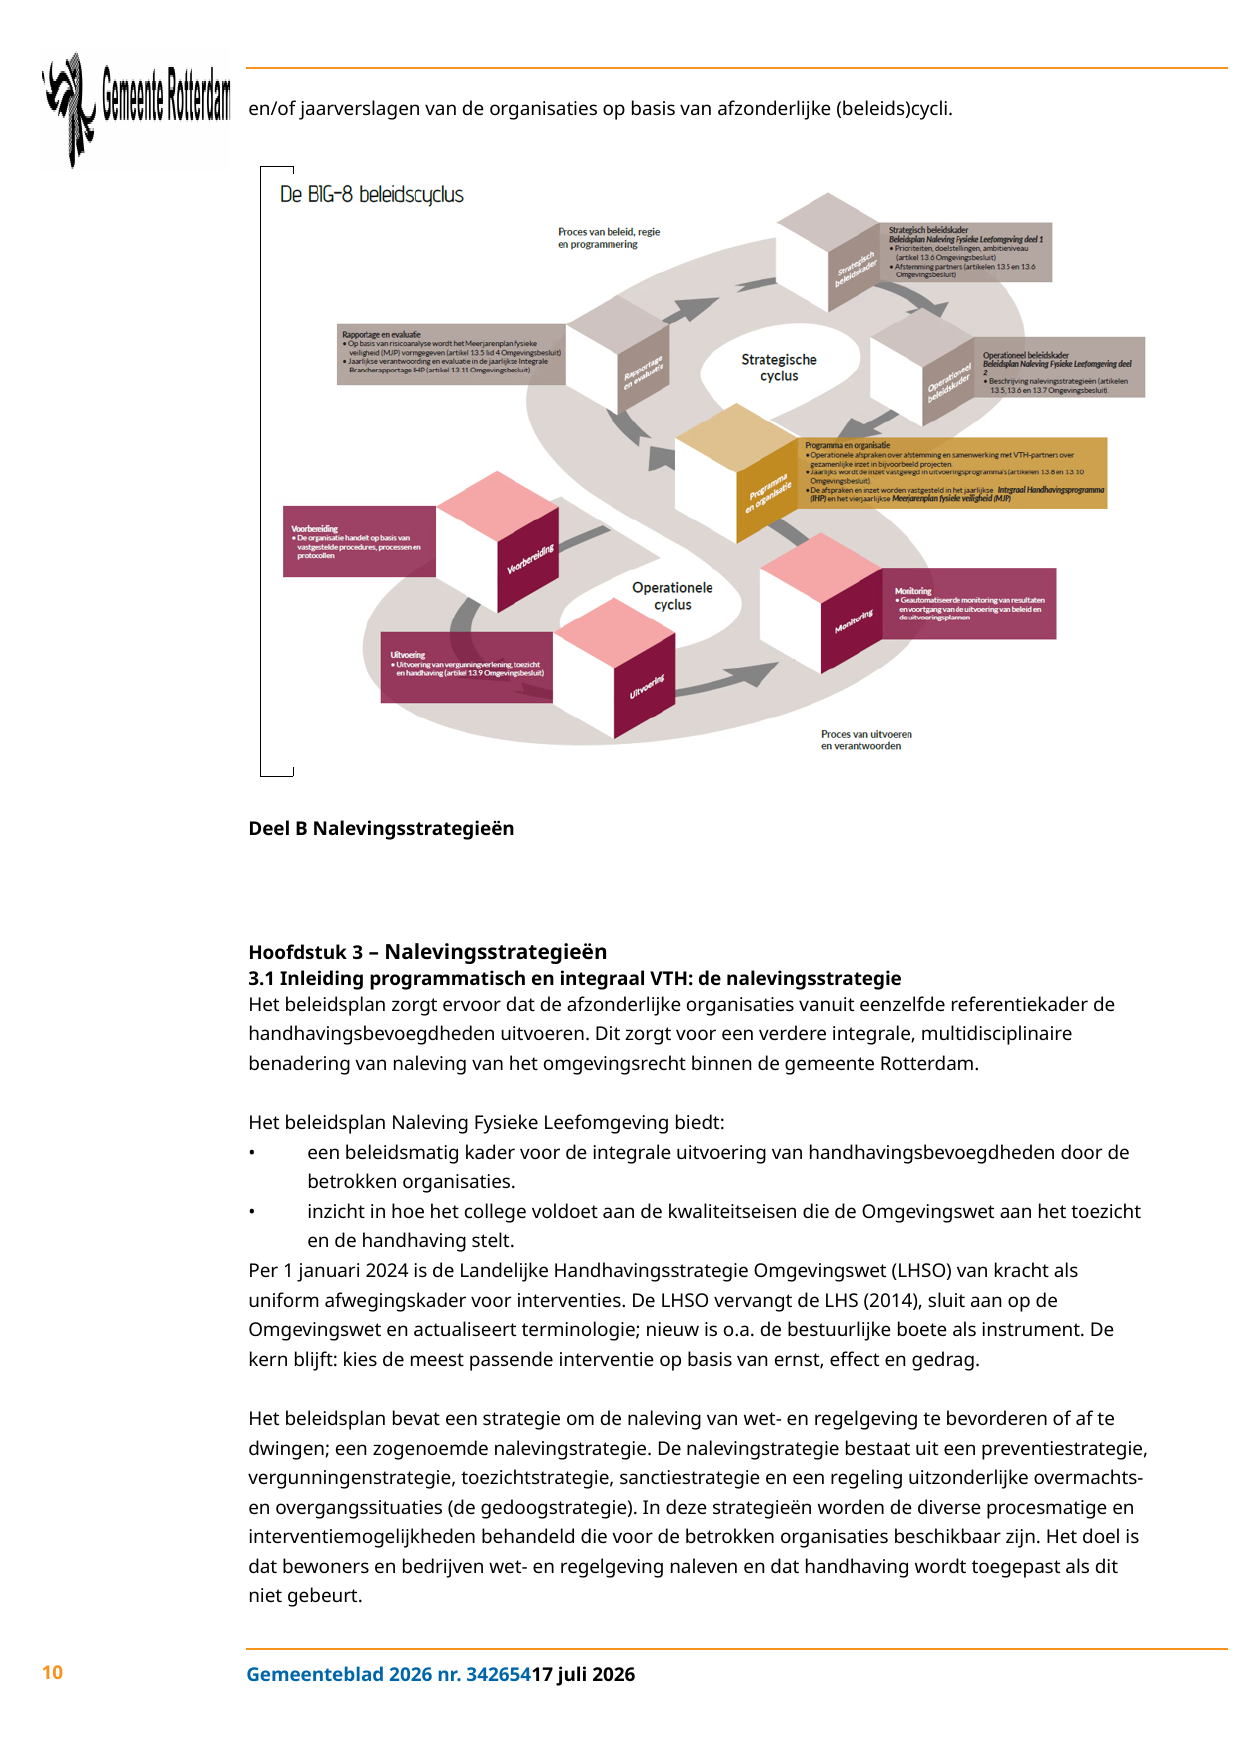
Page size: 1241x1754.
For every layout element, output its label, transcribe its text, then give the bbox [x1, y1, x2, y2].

text Per 1 januari 2024 is de Landelijke Handhavingsstrategie Omgevingswet (LHSO) van kracht als uniform afwegingskader voor interventies. De LHSO vervangt de LHS (2014), sluit aan op de Omgevingswet en actualiseert terminologie; nieuw is o.a. de bestuurlijke boete als instrument. De kern blijft: kies de meest passende interventie op basis van ernst, effect en gedrag. [248, 1257, 1152, 1372]
list een beleidsmatig kader voor de integrale uitvoering van handhavingsbevoegdheden door de betrokken organisaties. [248, 1139, 1152, 1194]
picture [268, 174, 1155, 767]
text Hoofdstuk 3 – Nalevingsstrategieën [248, 937, 1152, 965]
text 3.1 Inleiding programmatisch en integraal VTH: de nalevingsstrategie [248, 965, 1152, 991]
text en/of jaarverslagen van de organisaties op basis van afzonderlijke (beleids)cycli. [248, 95, 1152, 121]
picture [41, 47, 231, 172]
list inzicht in hoe het college voldoet aan de kwaliteitseisen die de Omgevingswet aan het toezicht en de handhaving stelt. [248, 1198, 1152, 1253]
text Het beleidsplan zorgt ervoor dat de afzonderlijke organisaties vanuit eenzelfde referentiekader de handhavingsbevoegdheden uitvoeren. Dit zorgt voor een verdere integrale, multidisciplinaire benadering van naleving van het omgevingsrecht binnen de gemeente Rotterdam. [248, 991, 1152, 1076]
text Deel B Nalevingsstrategieën [248, 813, 1152, 842]
text Het beleidsplan bevat een strategie om de naleving van wet- en regelgeving te bevorderen of af te dwingen; een zogenoemde nalevingstrategie. De nalevingstrategie bestaat uit een preventiestrategie, vergunningenstrategie, toezichtstrategie, sanctiestrategie en een regeling uitzonderlijke overmachts- en overgangssituaties (de gedoogstrategie). In deze strategieën worden de diverse procesmatige en interventiemogelijkheden behandeld die voor de betrokken organisaties beschikbaar zijn. Het doel is dat bewoners en bedrijven wet- en regelgeving naleven en dat handhaving wordt toegepast als dit niet gebeurt. [248, 1405, 1152, 1608]
text Het beleidsplan Naleving Fysieke Leefomgeving biedt: [248, 1109, 1152, 1135]
